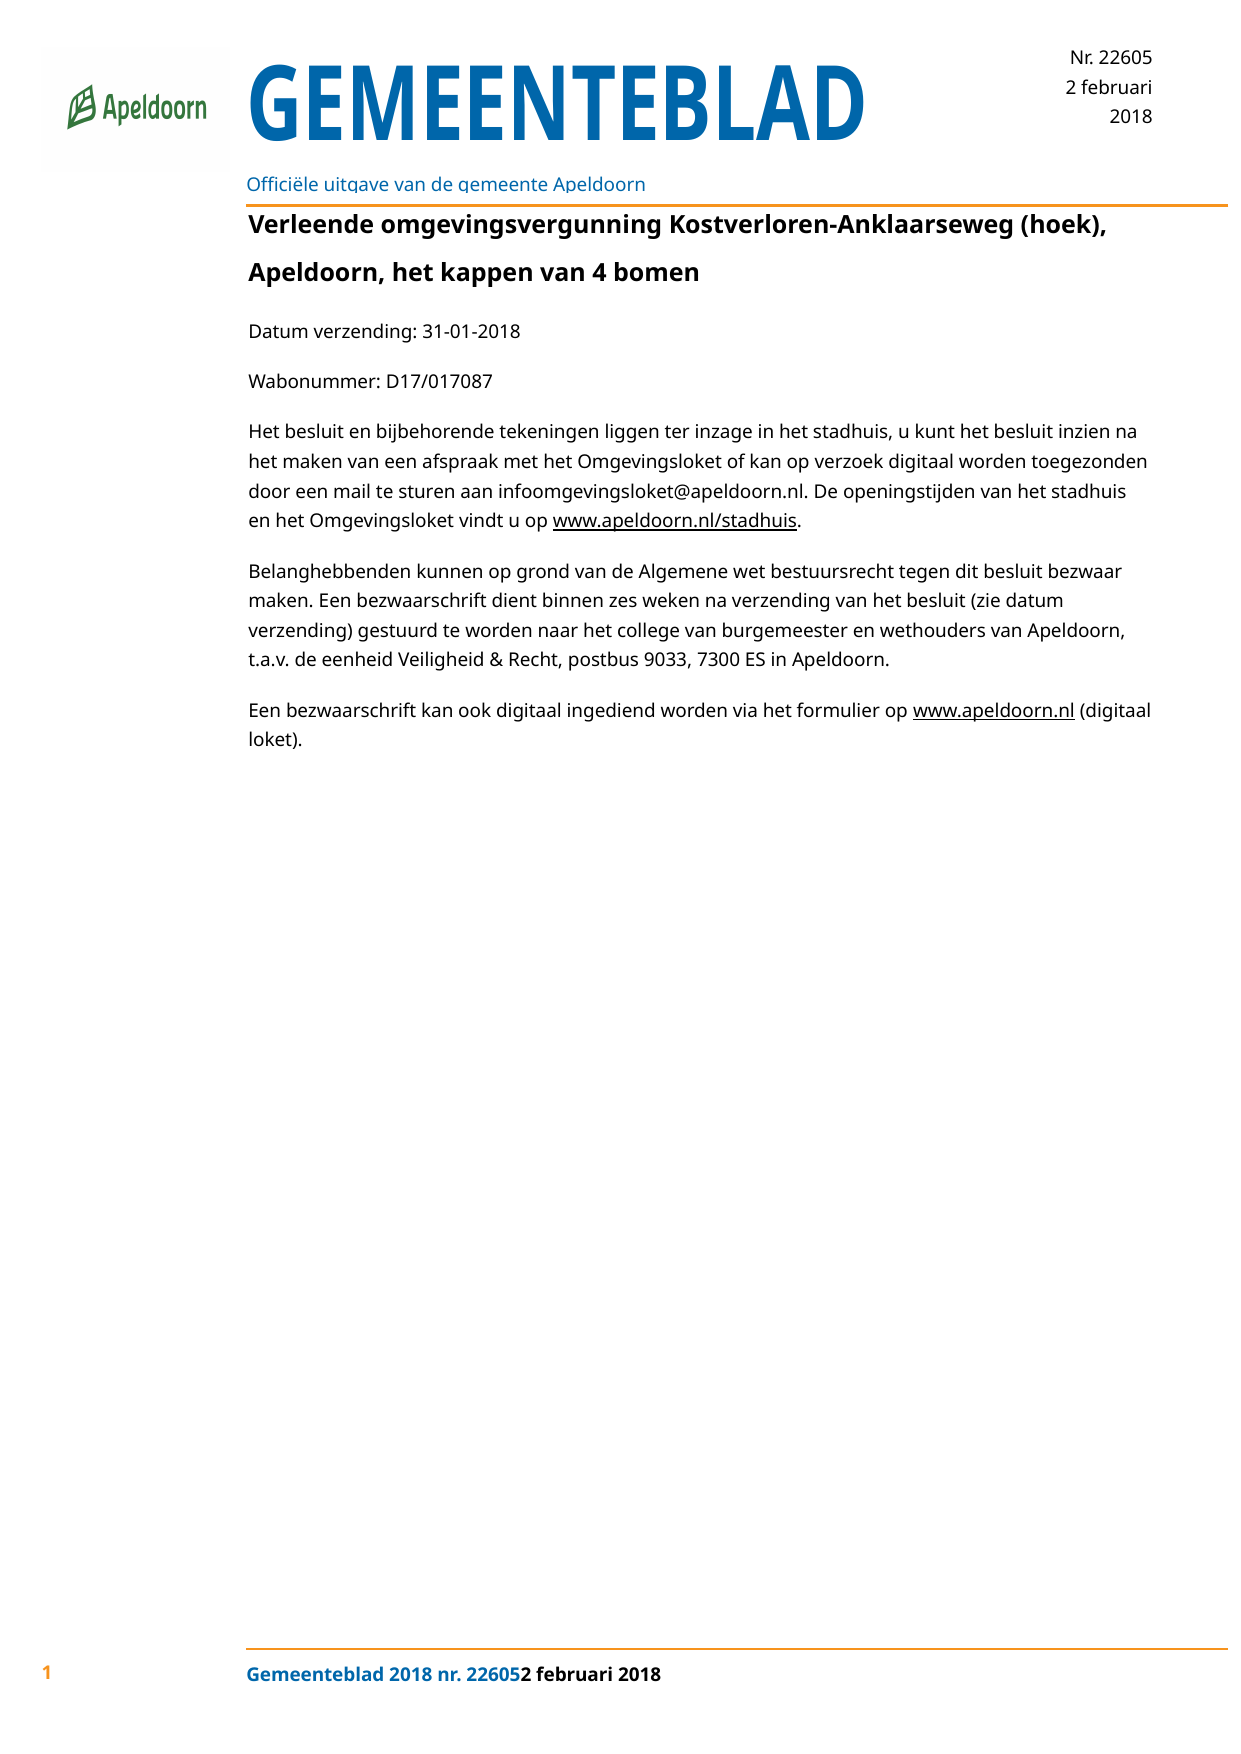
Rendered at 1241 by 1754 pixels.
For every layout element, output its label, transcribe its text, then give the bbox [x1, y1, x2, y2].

text Het besluit en bijbehorende tekeningen liggen ter inzage in het stadhuis, u kunt het besluit inzien na het maken van een afspraak met het Omgevingsloket of kan op verzoek digitaal worden toegezonden door een mail te sturen aan infoomgevingsloket@apeldoorn.nl. De openingstijden van het stadhuis en het Omgevingsloket vindt u op www.apeldoorn.nl/stadhuis. [248, 419, 1152, 533]
picture [41, 47, 231, 172]
text Wabonummer: D17/017087 [248, 368, 1152, 394]
text Datum verzending: 31-01-2018 [248, 318, 1152, 344]
text Verleende omgevingsvergunning Kostverloren-Anklaarseweg (hoek), Apeldoorn, het kappen van 4 bomen [248, 207, 1152, 288]
text Een bezwaarschrift kan ook digitaal ingediend worden via het formulier op www.apeldoorn.nl (digitaal loket). [248, 697, 1152, 752]
text Belanghebbenden kunnen op grond van de Algemene wet bestuursrecht tegen dit besluit bezwaar maken. Een bezwaarschrift dient binnen zes weken na verzending van het besluit (zie datum verzending) gestuurd te worden naar het college van burgemeester en wethouders van Apeldoorn, t.a.v. de eenheid Veiligheid & Recht, postbus 9033, 7300 ES in Apeldoorn. [248, 558, 1152, 672]
